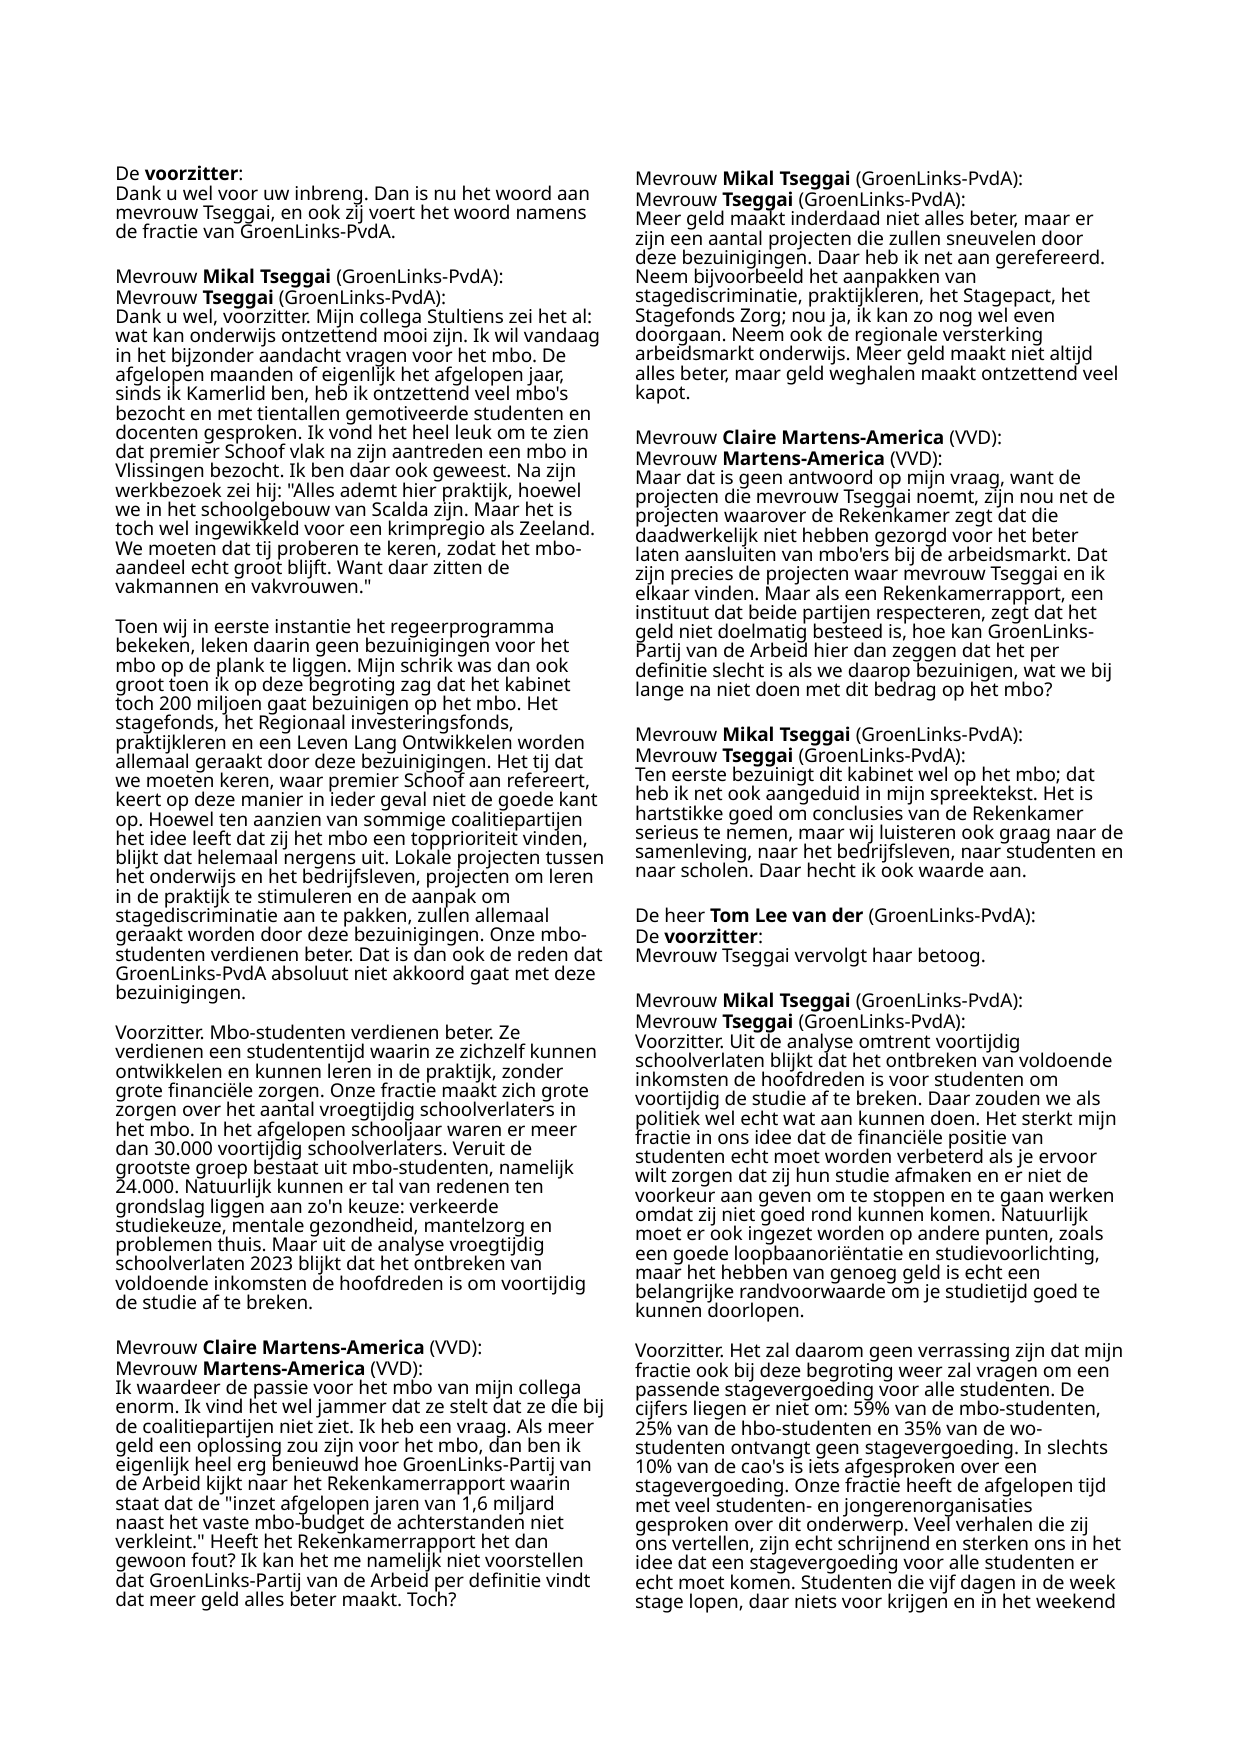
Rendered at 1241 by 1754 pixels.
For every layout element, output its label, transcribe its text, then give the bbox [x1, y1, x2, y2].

text Mevrouw Tseggai (GroenLinks-PvdA): [635, 747, 1125, 766]
text Dank u wel voor uw inbreng. Dan is nu het woord aan mevrouw Tseggai, en ook zij voert het woord namens de fractie van GroenLinks-PvdA. [115, 184, 605, 242]
text Voorzitter. Uit de analyse omtrent voortijdig schoolverlaten blijkt dat het ontbreken van voldoende inkomsten de hoofdreden is voor studenten om voortijdig de studie af te breken. Daar zouden we als politiek wel echt wat aan kunnen doen. Het sterkt mijn fractie in ons idee dat de financiële positie van studenten echt moet worden verbeterd als je ervoor wilt zorgen dat zij hun studie afmaken en er niet de voorkeur aan geven om te stoppen en te gaan werken omdat zij niet goed rond kunnen komen. Natuurlijk moet er ook ingezet worden op andere punten, zoals een goede loopbaanoriëntatie en studievoorlichting, maar het hebben van genoeg geld is echt een belangrijke randvoorwaarde om je studietijd goed te kunnen doorlopen. [635, 1033, 1125, 1322]
text Meer geld maakt inderdaad niet alles beter, maar er zijn een aantal projecten die zullen sneuvelen door deze bezuinigingen. Daar heb ik net aan gerefereerd. Neem bijvoorbeeld het aanpakken van stagediscriminatie, praktijkleren, het Stagepact, het Stagefonds Zorg; nou ja, ik kan zo nog wel even doorgaan. Neem ook de regionale versterking arbeidsmarkt onderwijs. Meer geld maakt niet altijd alles beter, maar geld weghalen maakt ontzettend veel kapot. [635, 210, 1125, 403]
text Ik waardeer de passie voor het mbo van mijn collega enorm. Ik vind het wel jammer dat ze stelt dat ze die bij de coalitiepartijen niet ziet. Ik heb een vraag. Als meer geld een oplossing zou zijn voor het mbo, dan ben ik eigenlijk heel erg benieuwd hoe GroenLinks-Partij van de Arbeid kijkt naar het Rekenkamerrapport waarin staat dat de "inzet afgelopen jaren van 1,6 miljard naast het vaste mbo-budget de achterstanden niet verkleint." Heeft het Rekenkamerrapport het dan gewoon fout? Ik kan het me namelijk niet voorstellen dat GroenLinks-Partij van de Arbeid per definitie vindt dat meer geld alles beter maakt. Toch? [115, 1379, 605, 1610]
text Maar dat is geen antwoord op mijn vraag, want de projecten die mevrouw Tseggai noemt, zijn nou net de projecten waarover de Rekenkamer zegt dat die daadwerkelijk niet hebben gezorgd voor het beter laten aansluiten van mbo'ers bij de arbeidsmarkt. Dat zijn precies de projecten waar mevrouw Tseggai en ik elkaar vinden. Maar als een Rekenkamerrapport, een instituut dat beide partijen respecteren, zegt dat het geld niet doelmatig besteed is, hoe kan GroenLinks-Partij van de Arbeid hier dan zeggen dat het per definitie slecht is als we daarop bezuinigen, wat we bij lange na niet doen met dit bedrag op het mbo? [635, 469, 1125, 700]
text Mevrouw Tseggai (GroenLinks-PvdA): [635, 191, 1125, 210]
text Ten eerste bezuinigt dit kabinet wel op het mbo; dat heb ik net ook aangeduid in mijn spreektekst. Het is hartstikke goed om conclusies van de Rekenkamer serieus te nemen, maar wij luisteren ook graag naar de samenleving, naar het bedrijfsleven, naar studenten en naar scholen. Daar hecht ik ook waarde aan. [635, 766, 1125, 882]
text Mevrouw Martens-America (VVD): [635, 450, 1125, 469]
text Mevrouw Tseggai (GroenLinks-PvdA): [635, 1013, 1125, 1033]
text De voorzitter: [115, 165, 605, 184]
text Dank u wel, voorzitter. Mijn collega Stultiens zei het al: wat kan onderwijs ontzettend mooi zijn. Ik wil vandaag in het bijzonder aandacht vragen voor het mbo. De afgelopen maanden of eigenlijk het afgelopen jaar, sinds ik Kamerlid ben, heb ik ontzettend veel mbo's bezocht en met tientallen gemotiveerde studenten en docenten gesproken. Ik vond het heel leuk om te zien dat premier Schoof vlak na zijn aantreden een mbo in Vlissingen bezocht. Ik ben daar ook geweest. Na zijn werkbezoek zei hij: "Alles ademt hier praktijk, hoewel we in het schoolgebouw van Scalda zijn. Maar het is toch wel ingewikkeld voor een krimpregio als Zeeland. We moeten dat tij proberen te keren, zodat het mbo-aandeel echt groot blijft. Want daar zitten de vakmannen en vakvrouwen." [115, 308, 605, 597]
text Mevrouw Tseggai (GroenLinks-PvdA): [115, 289, 605, 308]
text Mevrouw Claire Martens-America (VVD): [635, 424, 1125, 450]
text Mevrouw Martens-America (VVD): [115, 1360, 605, 1379]
text Mevrouw Mikal Tseggai (GroenLinks-PvdA): [635, 721, 1125, 747]
text Toen wij in eerste instantie het regeerprogramma bekeken, leken daarin geen bezuinigingen voor het mbo op de plank te liggen. Mijn schrik was dan ook groot toen ik op deze begroting zag dat het kabinet toch 200 miljoen gaat bezuinigen op het mbo. Het stagefonds, het Regionaal investeringsfonds, praktijkleren en een Leven Lang Ontwikkelen worden allemaal geraakt door deze bezuinigingen. Het tij dat we moeten keren, waar premier Schoof aan refereert, keert op deze manier in ieder geval niet de goede kant op. Hoewel ten aanzien van sommige coalitiepartijen het idee leeft dat zij het mbo een topprioriteit vinden, blijkt dat helemaal nergens uit. Lokale projecten tussen het onderwijs en het bedrijfsleven, projecten om leren in de praktijk te stimuleren en de aanpak om stagediscriminatie aan te pakken, zullen allemaal geraakt worden door deze bezuinigingen. Onze mbo-studenten verdienen beter. Dat is dan ook de reden dat GroenLinks-PvdA absoluut niet akkoord gaat met deze bezuinigingen. [115, 618, 605, 1003]
text Voorzitter. Mbo-studenten verdienen beter. Ze verdienen een studententijd waarin ze zichzelf kunnen ontwikkelen en kunnen leren in de praktijk, zonder grote financiële zorgen. Onze fractie maakt zich grote zorgen over het aantal vroegtijdig schoolverlaters in het mbo. In het afgelopen schooljaar waren er meer dan 30.000 voortijdig schoolverlaters. Veruit de grootste groep bestaat uit mbo-studenten, namelijk 24.000. Natuurlijk kunnen er tal van redenen ten grondslag liggen aan zo'n keuze: verkeerde studiekeuze, mentale gezondheid, mantelzorg en problemen thuis. Maar uit de analyse vroegtijdig schoolverlaten 2023 blijkt dat het ontbreken van voldoende inkomsten de hoofdreden is om voortijdig de studie af te breken. [115, 1024, 605, 1313]
text Voorzitter. Het zal daarom geen verrassing zijn dat mijn fractie ook bij deze begroting weer zal vragen om een passende stagevergoeding voor alle studenten. De cijfers liegen er niet om: 59% van de mbo-studenten, 25% van de hbo-studenten en 35% van de wo-studenten ontvangt geen stagevergoeding. In slechts 10% van de cao's is iets afgesproken over een stagevergoeding. Onze fractie heeft de afgelopen tijd met veel studenten- en jongerenorganisaties gesproken over dit onderwerp. Veel verhalen die zij ons vertellen, zijn echt schrijnend en sterken ons in het idee dat een stagevergoeding voor alle studenten er echt moet komen. Studenten die vijf dagen in de week stage lopen, daar niets voor krijgen en in het weekend [635, 1342, 1125, 1612]
text De voorzitter: [635, 928, 1125, 947]
text Mevrouw Mikal Tseggai (GroenLinks-PvdA): [635, 165, 1125, 191]
text Mevrouw Mikal Tseggai (GroenLinks-PvdA): [115, 263, 605, 289]
text Mevrouw Mikal Tseggai (GroenLinks-PvdA): [635, 988, 1125, 1013]
text De heer Tom Lee van der (GroenLinks-PvdA): [635, 902, 1125, 928]
text Mevrouw Tseggai vervolgt haar betoog. [635, 947, 1125, 967]
text Mevrouw Claire Martens-America (VVD): [115, 1334, 605, 1360]
